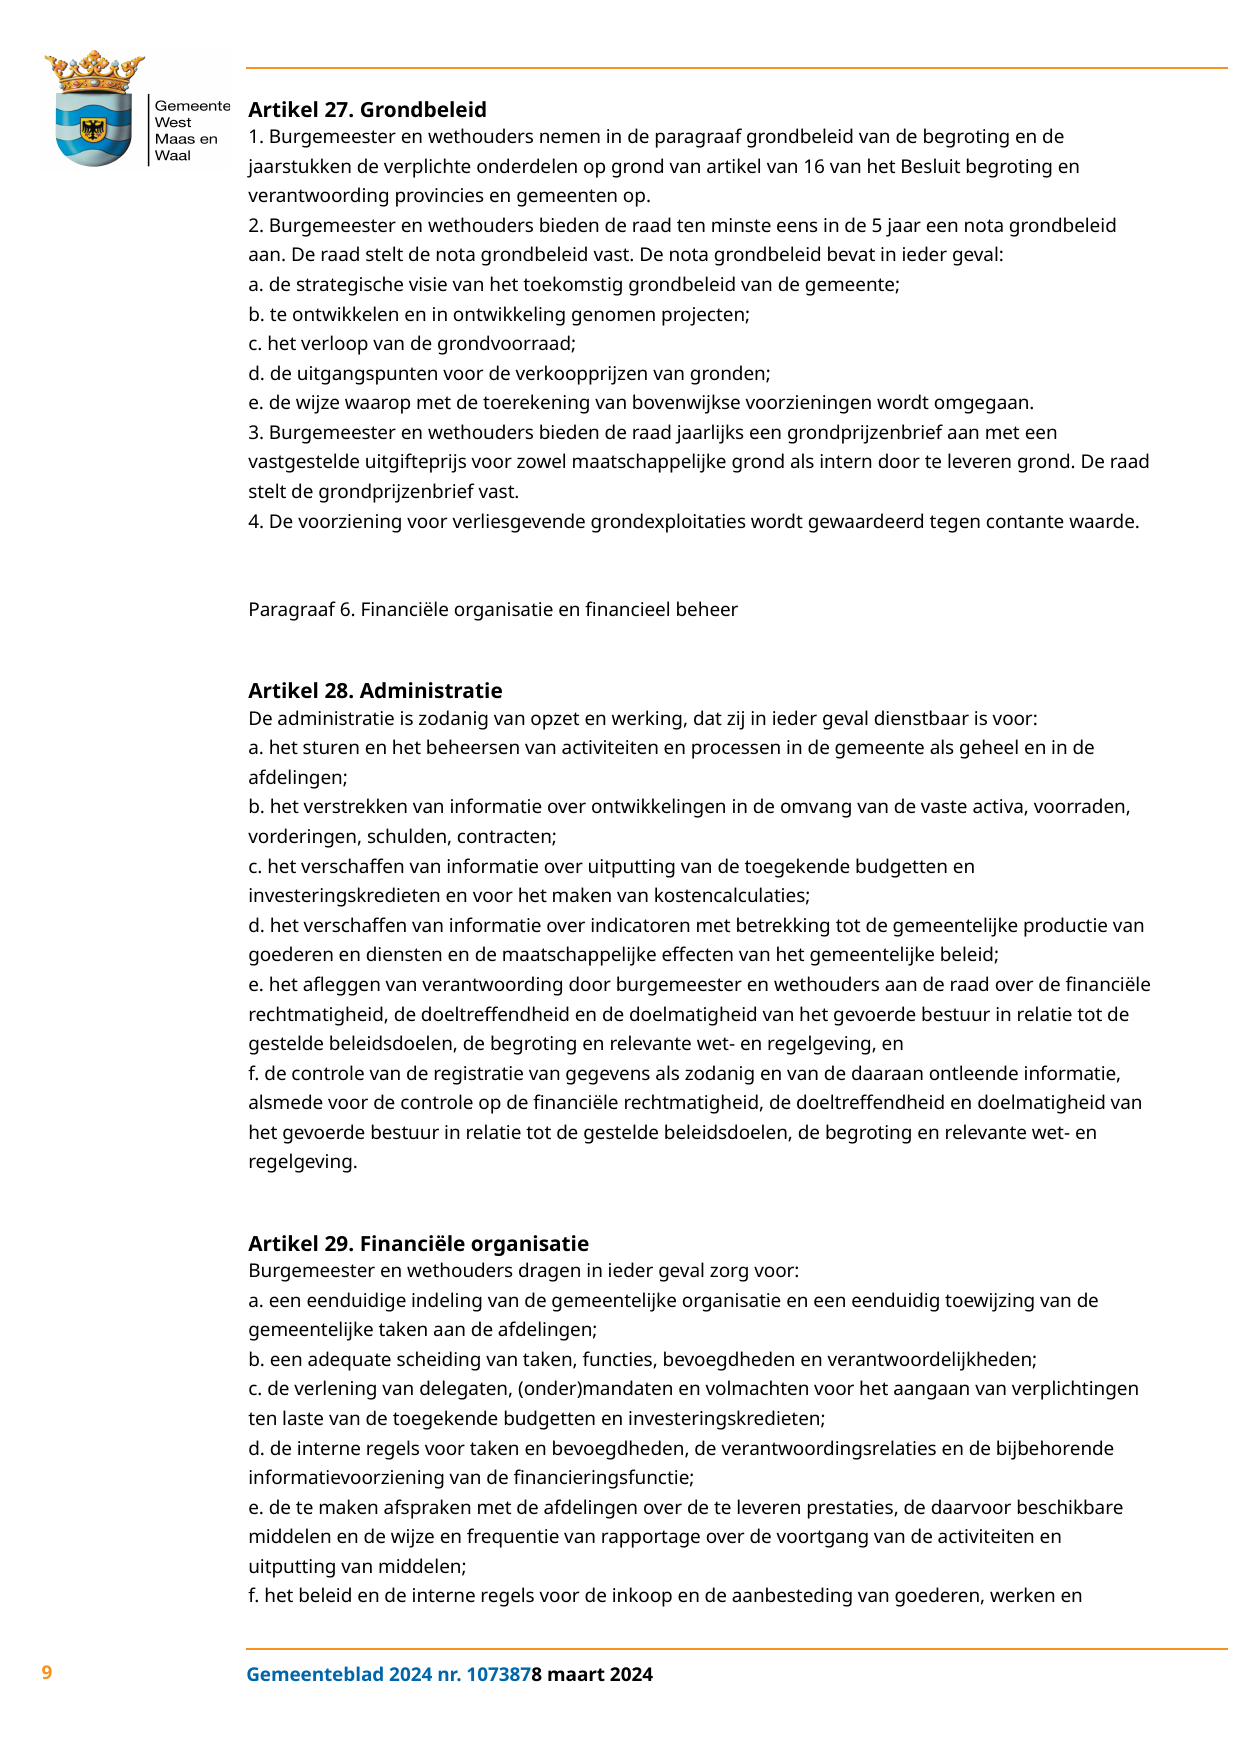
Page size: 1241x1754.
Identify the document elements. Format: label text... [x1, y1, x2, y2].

text e. de te maken afspraken met de afdelingen over de te leveren prestaties, de daarvoor beschikbare middelen en de wijze en frequentie van rapportage over de voortgang van de activiteiten en uitputting van middelen; [248, 1494, 1152, 1579]
text d. de interne regels voor taken en bevoegdheden, de verantwoordingsrelaties en de bijbehorende informatievoorziening van de financieringsfunctie; [248, 1435, 1152, 1490]
text 1. Burgemeester en wethouders nemen in de paragraaf grondbeleid van de begroting en de jaarstukken de verplichte onderdelen op grond van artikel van 16 van het Besluit begroting en verantwoording provincies en gemeenten op. [248, 123, 1152, 208]
text c. de verlening van delegaten, (onder)mandaten en volmachten voor het aangaan van verplichtingen ten laste van de toegekende budgetten en investeringskredieten; [248, 1376, 1152, 1431]
text a. een eenduidige indeling van de gemeentelijke organisatie en een eenduidig toewijzing van de gemeentelijke taken aan de afdelingen; [248, 1287, 1152, 1342]
text b. een adequate scheiding van taken, functies, bevoegdheden en verantwoordelijkheden; [248, 1346, 1152, 1372]
text a. de strategische visie van het toekomstig grondbeleid van de gemeente; [248, 271, 1152, 297]
text Artikel 29. Financiële organisatie [248, 1229, 1152, 1257]
text Artikel 27. Grondbeleid [248, 95, 1152, 123]
text b. het verstrekken van informatie over ontwikkelingen in de omvang van de vaste activa, voorraden, vorderingen, schulden, contracten; [248, 794, 1152, 849]
text Paragraaf 6. Financiële organisatie en financieel beheer [248, 597, 1152, 622]
picture [41, 47, 231, 172]
text 3. Burgemeester en wethouders bieden de raad jaarlijks een grondprijzenbrief aan met een vastgestelde uitgifteprijs voor zowel maatschappelijke grond als intern door te leveren grond. De raad stelt de grondprijzenbrief vast. [248, 419, 1152, 504]
text f. de controle van de registratie van gegevens als zodanig en van de daaraan ontleende informatie, alsmede voor de controle op de financiële rechtmatigheid, de doeltreffendheid en doelmatigheid van het gevoerde bestuur in relatie tot de gestelde beleidsdoelen, de begroting en relevante wet- en regelgeving. [248, 1060, 1152, 1174]
text e. de wijze waarop met de toerekening van bovenwijkse voorzieningen wordt omgegaan. [248, 389, 1152, 415]
text a. het sturen en het beheersen van activiteiten en processen in de gemeente als geheel en in de afdelingen; [248, 734, 1152, 790]
text 4. De voorziening voor verliesgevende grondexploitaties wordt gewaardeerd tegen contante waarde. [248, 508, 1152, 533]
text c. het verschaffen van informatie over uitputting van de toegekende budgetten en investeringskredieten en voor het maken van kostencalculaties; [248, 853, 1152, 908]
text d. de uitgangspunten voor de verkoopprijzen van gronden; [248, 360, 1152, 386]
text b. te ontwikkelen en in ontwikkeling genomen projecten; [248, 301, 1152, 326]
text De administratie is zodanig van opzet en werking, dat zij in ieder geval dienstbaar is voor: [248, 705, 1152, 731]
text e. het afleggen van verantwoording door burgemeester en wethouders aan de raad over de financiële rechtmatigheid, de doeltreffendheid en de doelmatigheid van het gevoerde bestuur in relatie tot de gestelde beleidsdoelen, de begroting en relevante wet- en regelgeving, en [248, 971, 1152, 1056]
text 2. Burgemeester en wethouders bieden de raad ten minste eens in de 5 jaar een nota grondbeleid aan. De raad stelt de nota grondbeleid vast. De nota grondbeleid bevat in ieder geval: [248, 212, 1152, 267]
text Artikel 28. Administratie [248, 677, 1152, 705]
text c. het verloop van de grondvoorraad; [248, 330, 1152, 356]
text f. het beleid en de interne regels voor de inkoop en de aanbesteding van goederen, werken en [248, 1583, 1152, 1608]
text d. het verschaffen van informatie over indicatoren met betrekking tot de gemeentelijke productie van goederen en diensten en de maatschappelijke effecten van het gemeentelijke beleid; [248, 912, 1152, 967]
text Burgemeester en wethouders dragen in ieder geval zorg voor: [248, 1257, 1152, 1283]
